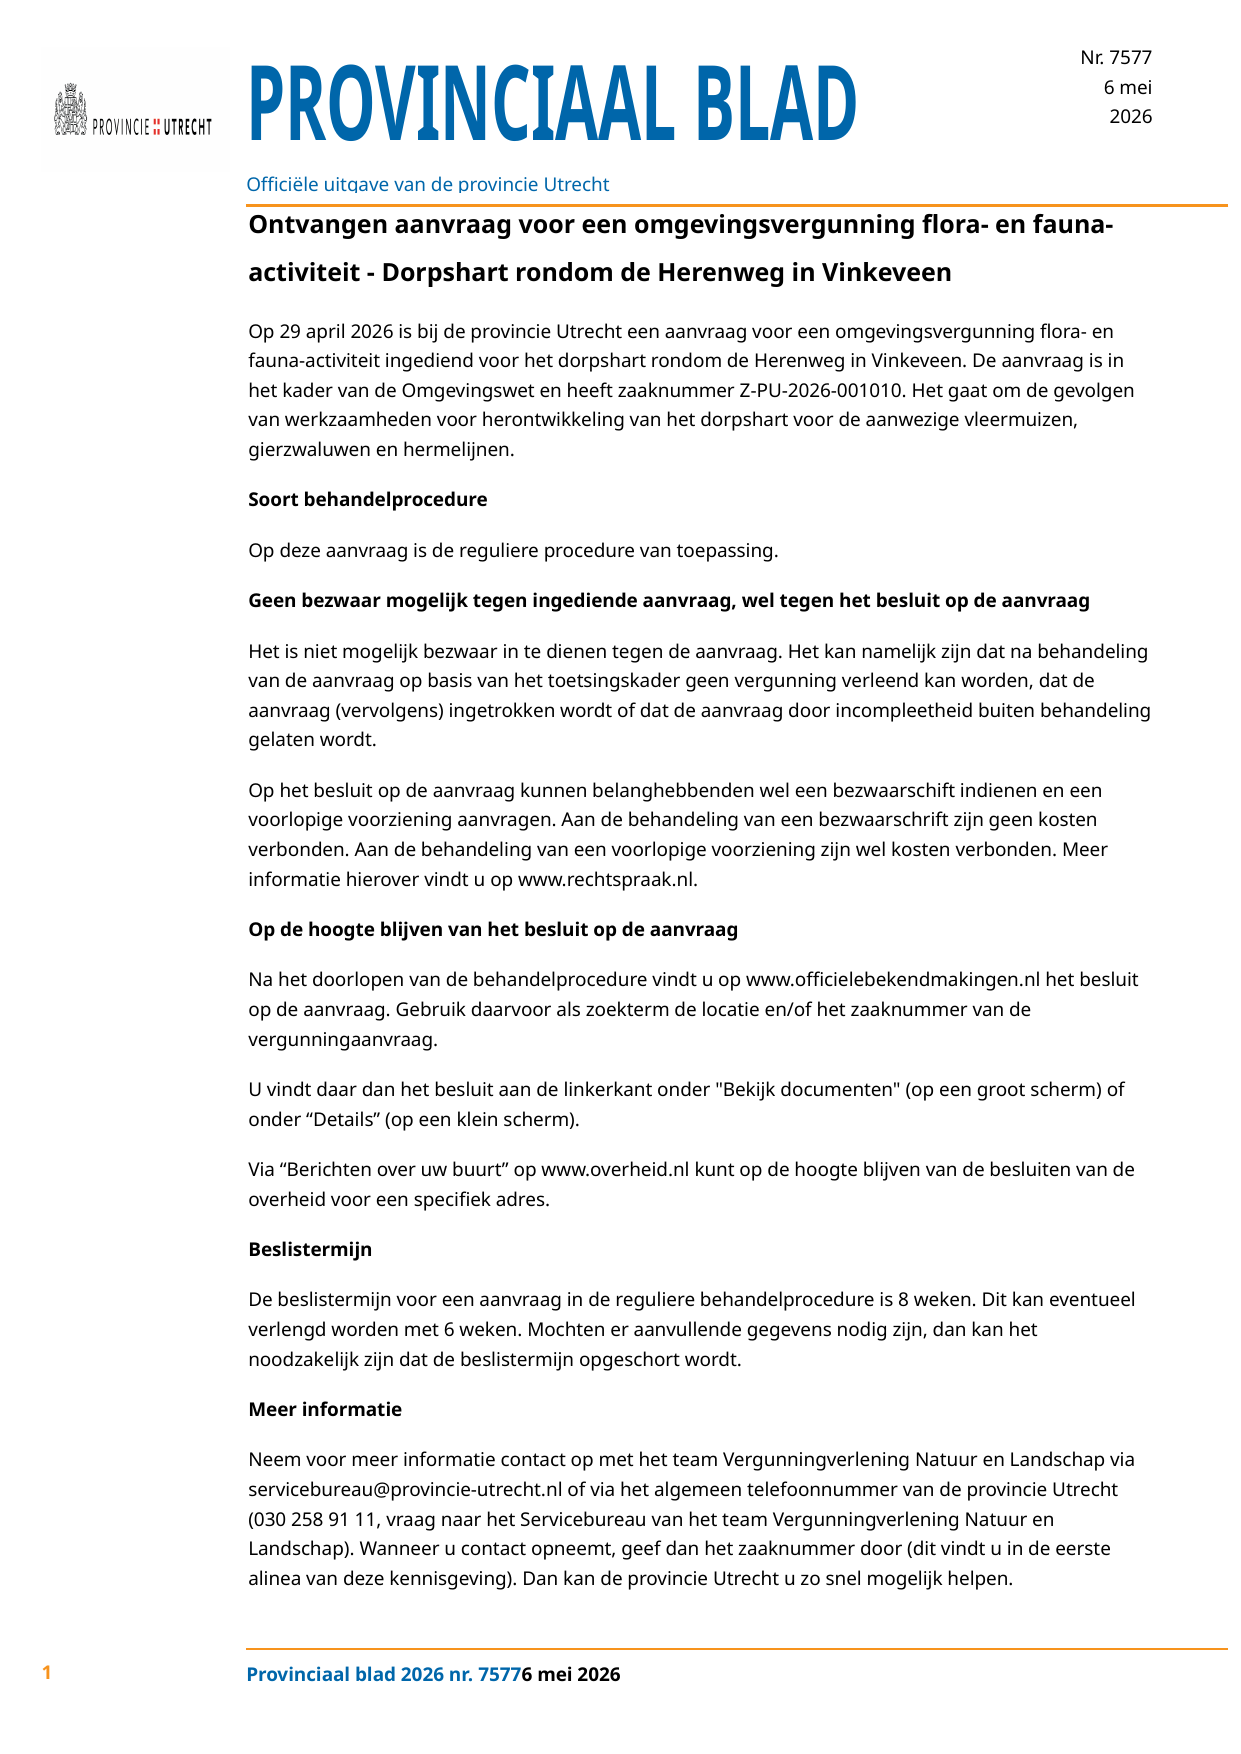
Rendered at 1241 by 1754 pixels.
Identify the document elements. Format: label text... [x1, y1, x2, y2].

text Meer informatie [248, 1396, 1152, 1422]
text Op deze aanvraag is de reguliere procedure van toepassing. [248, 537, 1152, 563]
text Via “Berichten over uw buurt” op www.overheid.nl kunt op de hoogte blijven van de besluiten van de overheid voor een specifiek adres. [248, 1156, 1152, 1212]
text Het is niet mogelijk bezwaar in te dienen tegen de aanvraag. Het kan namelijk zijn dat na behandeling van de aanvraag op basis van het toetsingskader geen vergunning verleend kan worden, dat de aanvraag (vervolgens) ingetrokken wordt of dat de aanvraag door incompleetheid buiten behandeling gelaten wordt. [248, 638, 1152, 752]
text U vindt daar dan het besluit aan de linkerkant onder "Bekijk documenten" (op een groot scherm) of onder “Details” (op een klein scherm). [248, 1076, 1152, 1132]
text De beslistermijn voor een aanvraag in de reguliere behandelprocedure is 8 weken. Dit kan eventueel verlengd worden met 6 weken. Mochten er aanvullende gegevens nodig zijn, dan kan het noodzakelijk zijn dat de beslistermijn opgeschort wordt. [248, 1287, 1152, 1372]
text Op 29 april 2026 is bij de provincie Utrecht een aanvraag voor een omgevingsvergunning flora- en fauna-activiteit ingediend voor het dorpshart rondom de Herenweg in Vinkeveen. De aanvraag is in het kader van de Omgevingswet en heeft zaaknummer Z-PU-2026-001010. Het gaat om de gevolgen van werkzaamheden voor herontwikkeling van het dorpshart voor de aanwezige vleermuizen, gierzwaluwen en hermelijnen. [248, 318, 1152, 462]
text Op het besluit op de aanvraag kunnen belanghebbenden wel een bezwaarschift indienen en een voorlopige voorziening aanvragen. Aan de behandeling van een bezwaarschrift zijn geen kosten verbonden. Aan de behandeling van een voorlopige voorziening zijn wel kosten verbonden. Meer informatie hierover vindt u op www.rechtspraak.nl. [248, 777, 1152, 892]
text Neem voor meer informatie contact op met het team Vergunningverlening Natuur en Landschap via servicebureau@provincie-utrecht.nl of via het algemeen telefoonnummer van de provincie Utrecht (030 258 91 11, vraag naar het Servicebureau van het team Vergunningverlening Natuur en Landschap). Wanneer u contact opneemt, geef dan het zaaknummer door (dit vindt u in de eerste alinea van deze kennisgeving). Dan kan de provincie Utrecht u zo snel mogelijk helpen. [248, 1447, 1152, 1591]
text Ontvangen aanvraag voor een omgevingsvergunning flora- en fauna-activiteit - Dorpshart rondom de Herenweg in Vinkeveen [248, 207, 1152, 288]
text Na het doorlopen van de behandelprocedure vindt u op www.officielebekendmakingen.nl het besluit op de aanvraag. Gebruik daarvoor als zoekterm de locatie en/of het zaaknummer van de vergunningaanvraag. [248, 967, 1152, 1052]
picture [41, 47, 231, 172]
text Op de hoogte blijven van het besluit op de aanvraag [248, 916, 1152, 942]
text Soort behandelprocedure [248, 487, 1152, 512]
text Geen bezwaar mogelijk tegen ingediende aanvraag, wel tegen het besluit op de aanvraag [248, 587, 1152, 613]
text Beslistermijn [248, 1236, 1152, 1262]
